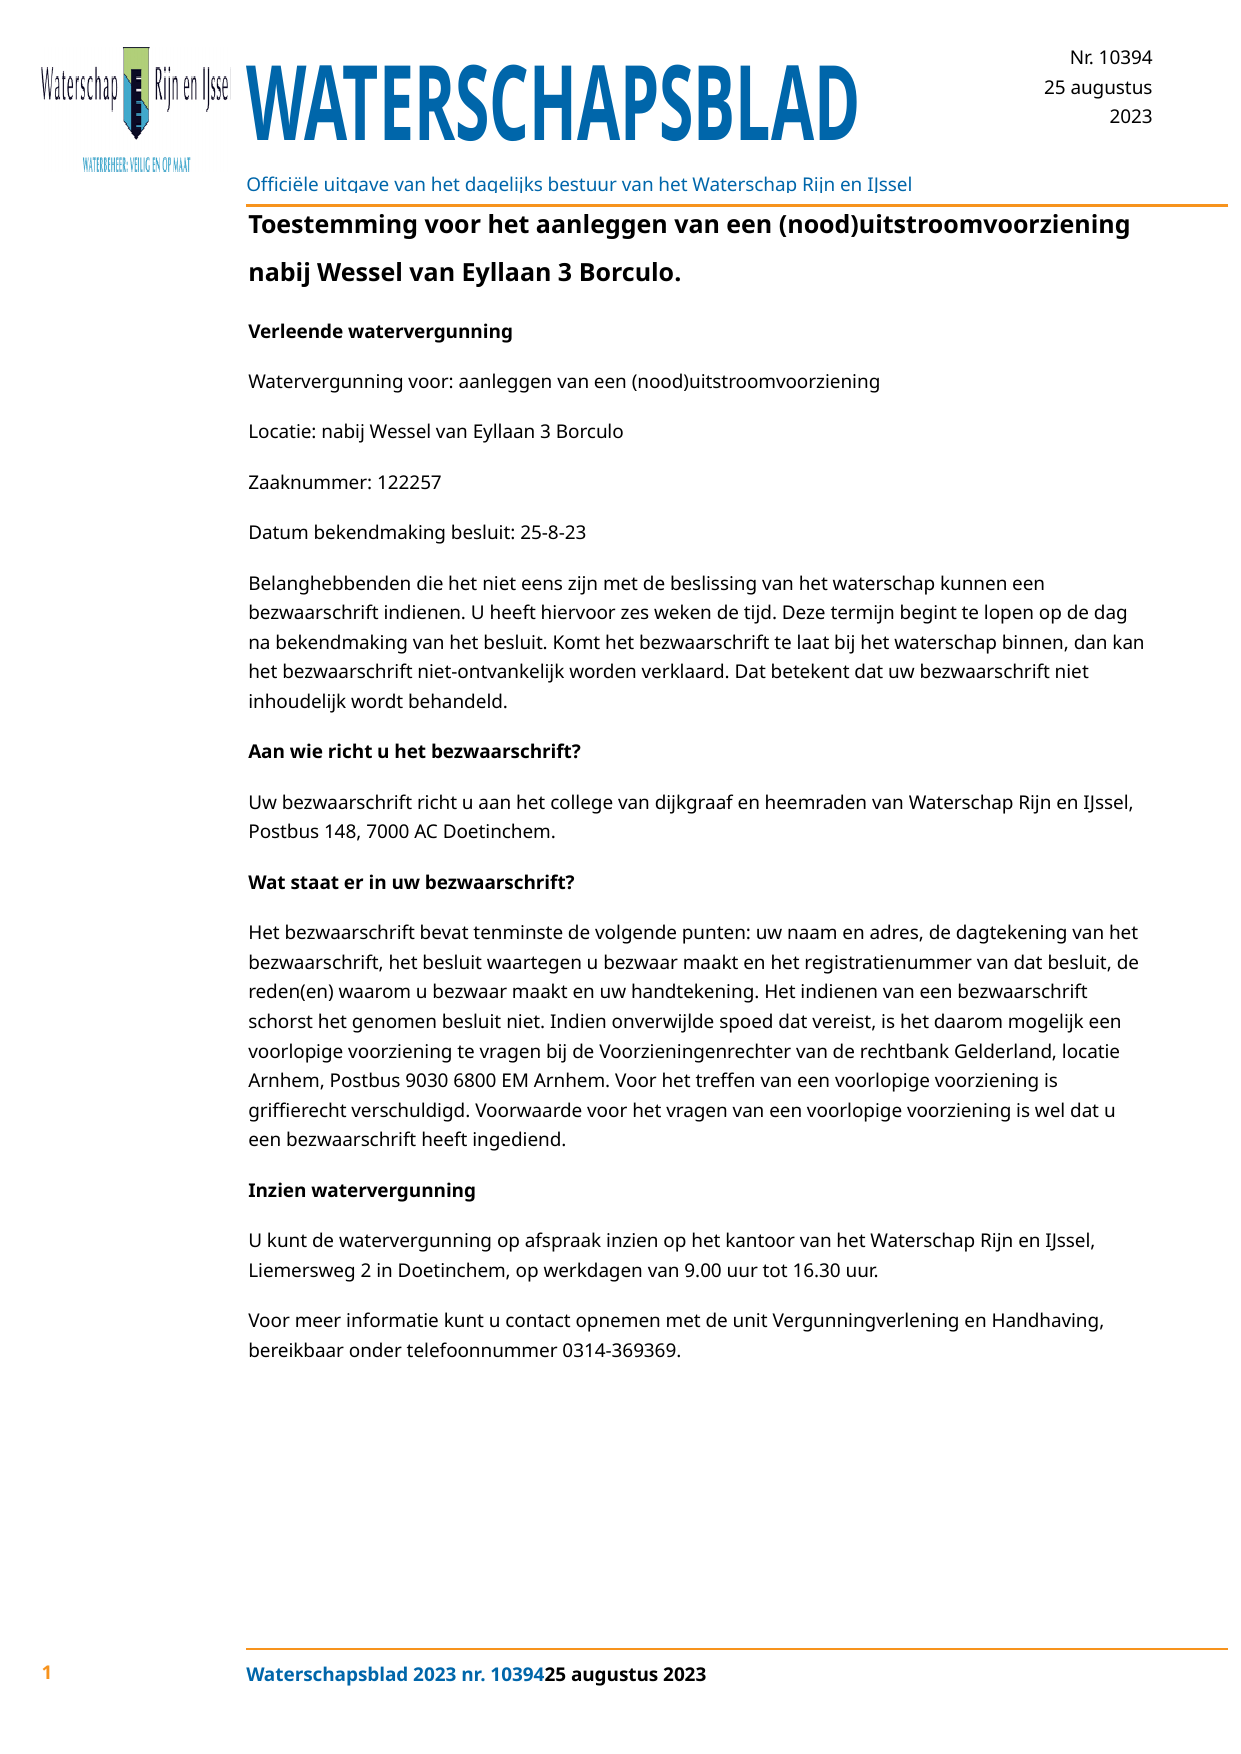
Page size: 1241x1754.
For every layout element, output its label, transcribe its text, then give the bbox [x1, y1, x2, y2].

text U kunt de watervergunning op afspraak inzien op het kantoor van het Waterschap Rijn en IJssel, Liemersweg 2 in Doetinchem, op werkdagen van 9.00 uur tot 16.30 uur. [248, 1227, 1152, 1283]
picture [41, 47, 231, 172]
text Locatie: nabij Wessel van Eyllaan 3 Borculo [248, 419, 1152, 444]
text Belanghebbenden die het niet eens zijn met de beslissing van het waterschap kunnen een bezwaarschrift indienen. U heeft hiervoor zes weken de tijd. Deze termijn begint te lopen op de dag na bekendmaking van het besluit. Komt het bezwaarschrift te laat bij het waterschap binnen, dan kan het bezwaarschrift niet-ontvankelijk worden verklaard. Dat betekent dat uw bezwaarschrift niet inhoudelijk wordt behandeld. [248, 570, 1152, 714]
text Wat staat er in uw bezwaarschrift? [248, 869, 1152, 895]
text Het bezwaarschrift bevat tenminste de volgende punten: uw naam en adres, de dagtekening van het bezwaarschrift, het besluit waartegen u bezwaar maakt en het registratienummer van dat besluit, de reden(en) waarom u bezwaar maakt en uw handtekening. Het indienen van een bezwaarschrift schorst het genomen besluit niet. Indien onverwijlde spoed dat vereist, is het daarom mogelijk een voorlopige voorziening te vragen bij de Voorzieningenrechter van de rechtbank Gelderland, locatie Arnhem, Postbus 9030 6800 EM Arnhem. Voor het treffen van een voorlopige voorziening is griffierecht verschuldigd. Voorwaarde voor het vragen van een voorlopige voorziening is wel dat u een bezwaarschrift heeft ingediend. [248, 919, 1152, 1152]
text Toestemming voor het aanleggen van een (nood)uitstroomvoorziening nabij Wessel van Eyllaan 3 Borculo. [248, 207, 1152, 288]
text Watervergunning voor: aanleggen van een (nood)uitstroomvoorziening [248, 368, 1152, 394]
text Inzien watervergunning [248, 1177, 1152, 1203]
text Datum bekendmaking besluit: 25-8-23 [248, 519, 1152, 545]
text Aan wie richt u het bezwaarschrift? [248, 739, 1152, 764]
text Voor meer informatie kunt u contact opnemen met de unit Vergunningverlening en Handhaving, bereikbaar onder telefoonnummer 0314-369369. [248, 1307, 1152, 1363]
text Verleende watervergunning [248, 318, 1152, 344]
text Uw bezwaarschrift richt u aan het college van dijkgraaf en heemraden van Waterschap Rijn en IJssel, Postbus 148, 7000 AC Doetinchem. [248, 789, 1152, 844]
text Zaaknummer: 122257 [248, 469, 1152, 495]
